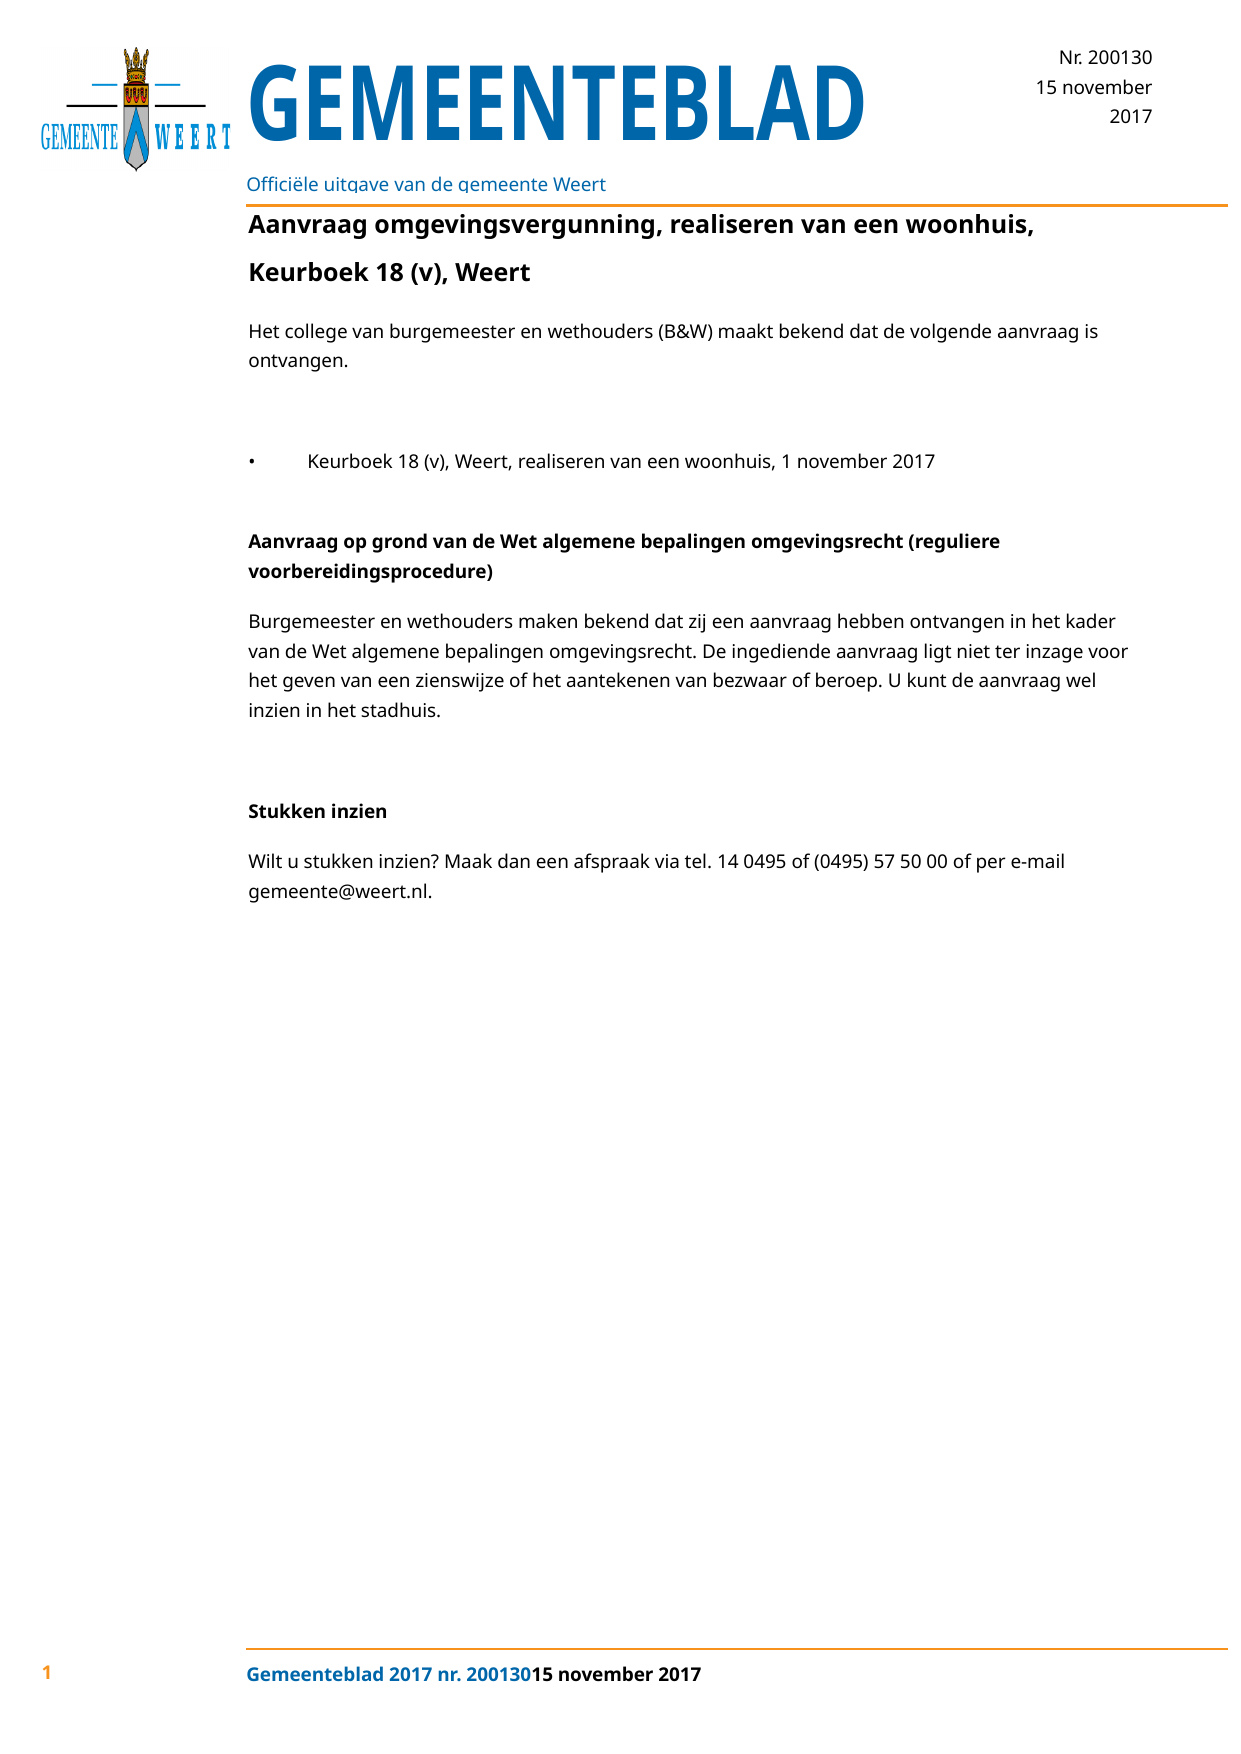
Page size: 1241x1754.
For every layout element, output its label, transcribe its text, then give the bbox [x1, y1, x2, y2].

text Aanvraag omgevingsvergunning, realiseren van een woonhuis, Keurboek 18 (v), Weert [248, 207, 1152, 288]
picture [41, 47, 231, 172]
text Het college van burgemeester en wethouders (B&W) maakt bekend dat de volgende aanvraag is ontvangen. [248, 318, 1152, 373]
list Keurboek 18 (v), Weert, realiseren van een woonhuis, 1 november 2017 [248, 448, 1152, 474]
text Burgemeester en wethouders maken bekend dat zij een aanvraag hebben ontvangen in het kader van de Wet algemene bepalingen omgevingsrecht. De ingediende aanvraag ligt niet ter inzage voor het geven van een zienswijze of het aantekenen van bezwaar of beroep. U kunt de aanvraag wel inzien in het stadhuis. [248, 608, 1152, 723]
text Stukken inzien [248, 798, 1152, 824]
text Wilt u stukken inzien? Maak dan een afspraak via tel. 14 0495 of (0495) 57 50 00 of per e-mail gemeente@weert.nl. [248, 848, 1152, 904]
text Aanvraag op grond van de Wet algemene bepalingen omgevingsrecht (reguliere voorbereidingsprocedure) [248, 528, 1152, 584]
